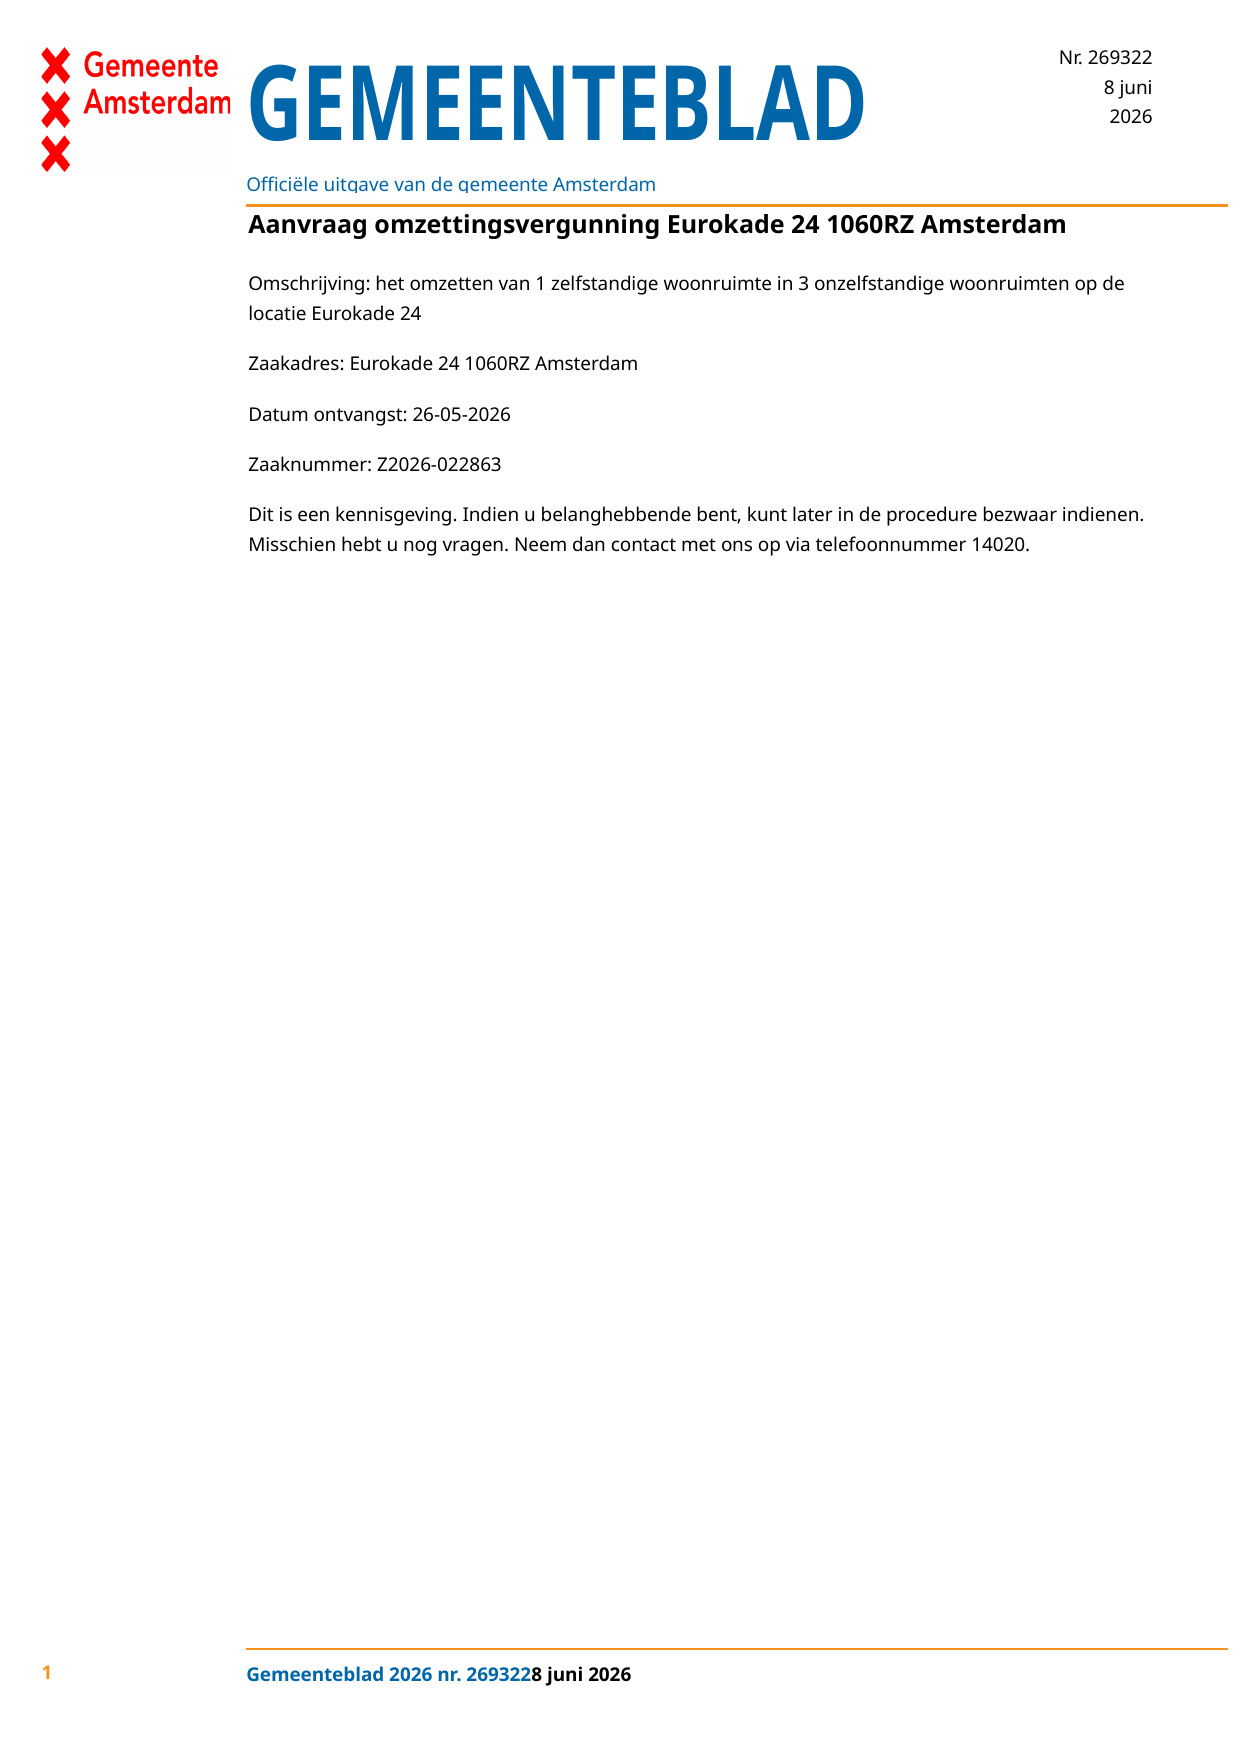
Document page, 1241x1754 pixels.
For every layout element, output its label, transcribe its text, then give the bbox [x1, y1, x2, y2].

text Zaakadres: Eurokade 24 1060RZ Amsterdam [248, 350, 1152, 376]
text Dit is een kennisgeving. Indien u belanghebbende bent, kunt later in de procedure bezwaar indienen. Misschien hebt u nog vragen. Neem dan contact met ons op via telefoonnummer 14020. [248, 502, 1152, 557]
text Zaaknummer: Z2026-022863 [248, 451, 1152, 477]
text Aanvraag omzettingsvergunning Eurokade 24 1060RZ Amsterdam [248, 207, 1152, 241]
picture [41, 47, 231, 172]
text Datum ontvangst: 26-05-2026 [248, 401, 1152, 426]
text Omschrijving: het omzetten van 1 zelfstandige woonruimte in 3 onzelfstandige woonruimten op de locatie Eurokade 24 [248, 270, 1152, 326]
